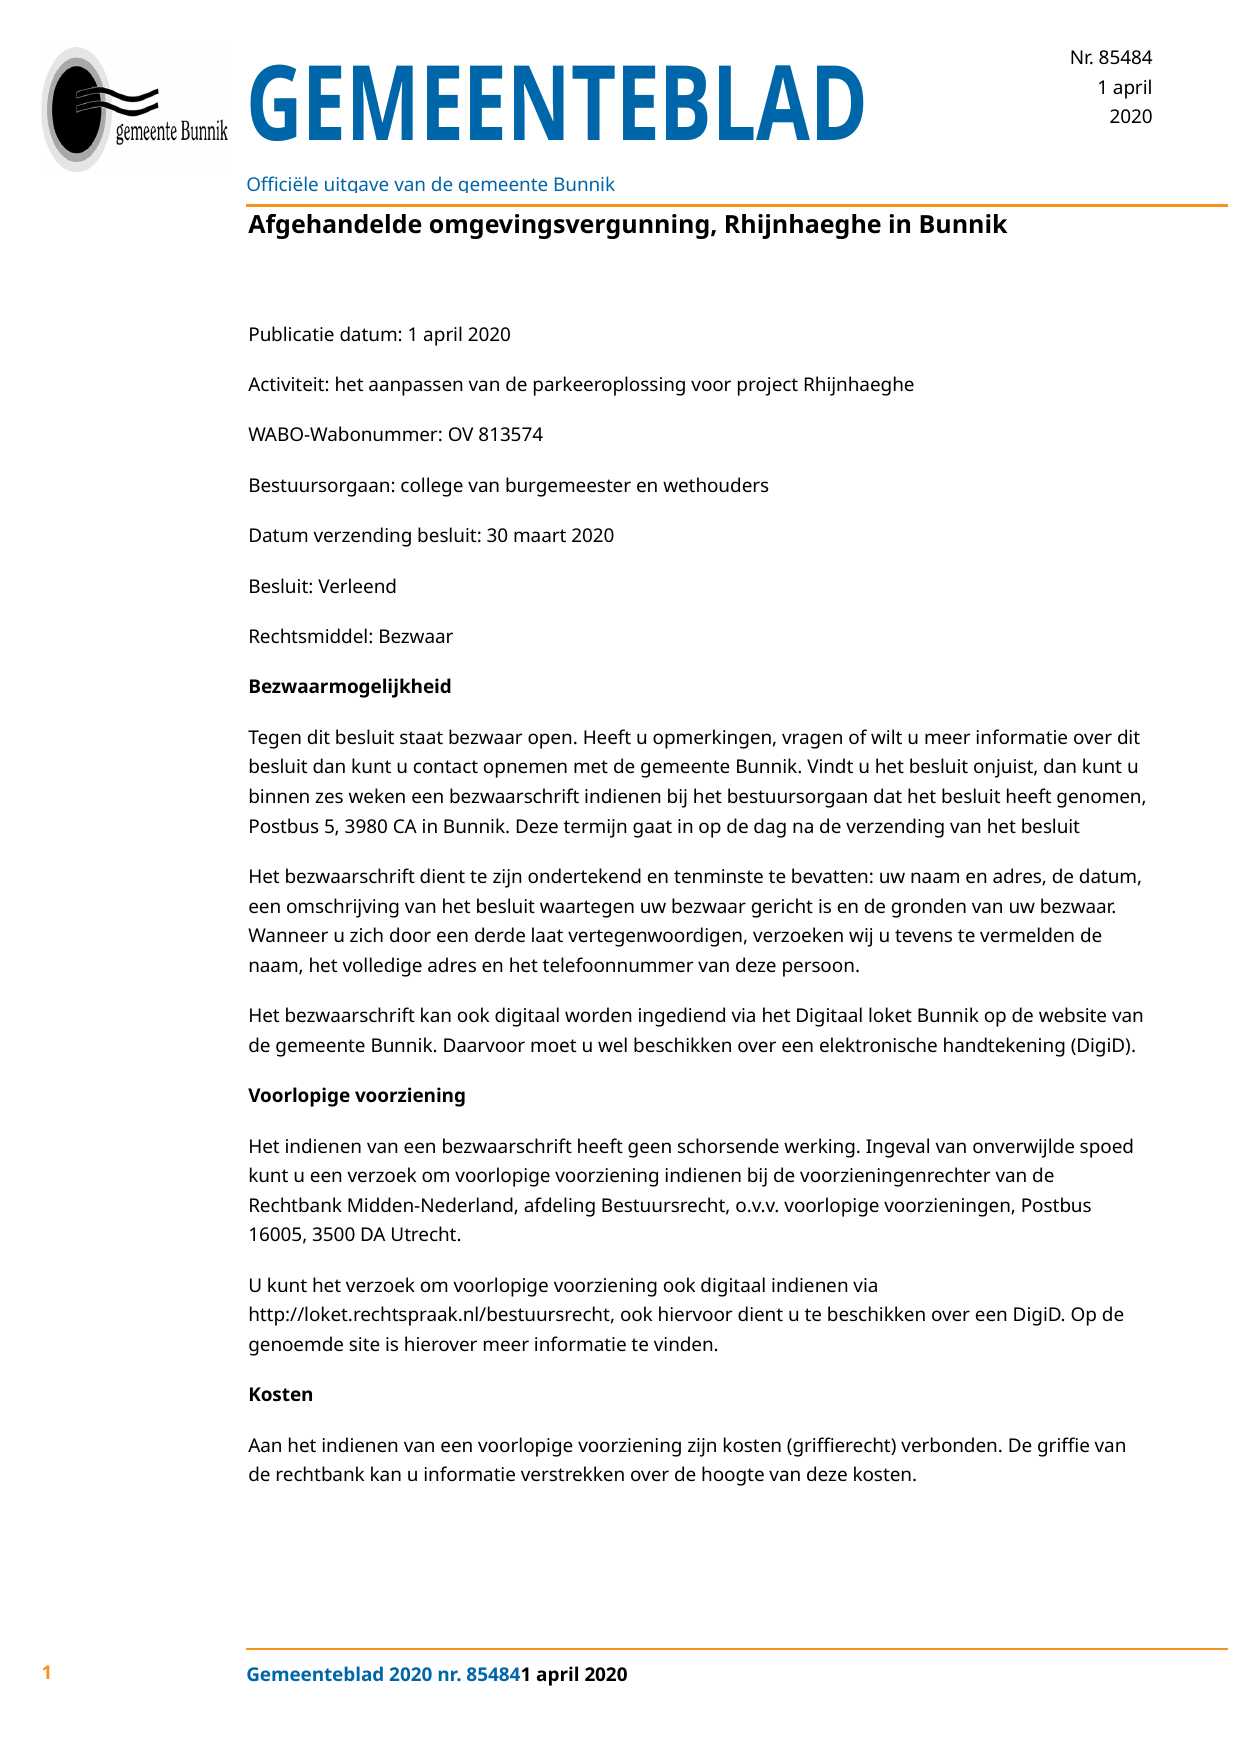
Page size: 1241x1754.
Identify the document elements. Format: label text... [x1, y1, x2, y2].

text Besluit: Verleend [248, 573, 1152, 598]
text Kosten [248, 1382, 1152, 1407]
text Bezwaarmogelijkheid [248, 674, 1152, 699]
text Bestuursorgaan: college van burgemeester en wethouders [248, 472, 1152, 498]
text Het indienen van een bezwaarschrift heeft geen schorsende werking. Ingeval van onverwijlde spoed kunt u een verzoek om voorlopige voorziening indienen bij de voorzieningenrechter van de Rechtbank Midden-Nederland, afdeling Bestuursrecht, o.v.v. voorlopige voorzieningen, Postbus 16005, 3500 DA Utrecht. [248, 1133, 1152, 1247]
text Aan het indienen van een voorlopige voorziening zijn kosten (griffierecht) verbonden. De griffie van de rechtbank kan u informatie verstrekken over de hoogte van deze kosten. [248, 1432, 1152, 1487]
text Activiteit: het aanpassen van de parkeeroplossing voor project Rhijnhaeghe [248, 371, 1152, 397]
picture [41, 47, 231, 172]
text Afgehandelde omgevingsvergunning, Rhijnhaeghe in Bunnik [248, 207, 1152, 241]
text Datum verzending besluit: 30 maart 2020 [248, 522, 1152, 548]
text Publicatie datum: 1 april 2020 [248, 321, 1152, 346]
text WABO-Wabonummer: OV 813574 [248, 422, 1152, 447]
text Rechtsmiddel: Bezwaar [248, 623, 1152, 649]
text Tegen dit besluit staat bezwaar open. Heeft u opmerkingen, vragen of wilt u meer informatie over dit besluit dan kunt u contact opnemen met de gemeente Bunnik. Vindt u het besluit onjuist, dan kunt u binnen zes weken een bezwaarschrift indienen bij het bestuursorgaan dat het besluit heeft genomen, Postbus 5, 3980 CA in Bunnik. Deze termijn gaat in op de dag na de verzending van het besluit [248, 724, 1152, 838]
text U kunt het verzoek om voorlopige voorziening ook digitaal indienen via http://loket.rechtspraak.nl/bestuursrecht, ook hiervoor dient u te beschikken over een DigiD. Op de genoemde site is hierover meer informatie te vinden. [248, 1272, 1152, 1357]
text Voorlopige voorziening [248, 1082, 1152, 1108]
text Het bezwaarschrift kan ook digitaal worden ingediend via het Digitaal loket Bunnik op de website van de gemeente Bunnik. Daarvoor moet u wel beschikken over een elektronische handtekening (DigiD). [248, 1002, 1152, 1058]
text Het bezwaarschrift dient te zijn ondertekend en tenminste te bevatten: uw naam en adres, de datum, een omschrijving van het besluit waartegen uw bezwaar gericht is en de gronden van uw bezwaar. Wanneer u zich door een derde laat vertegenwoordigen, verzoeken wij u tevens te vermelden de naam, het volledige adres en het telefoonnummer van deze persoon. [248, 863, 1152, 978]
